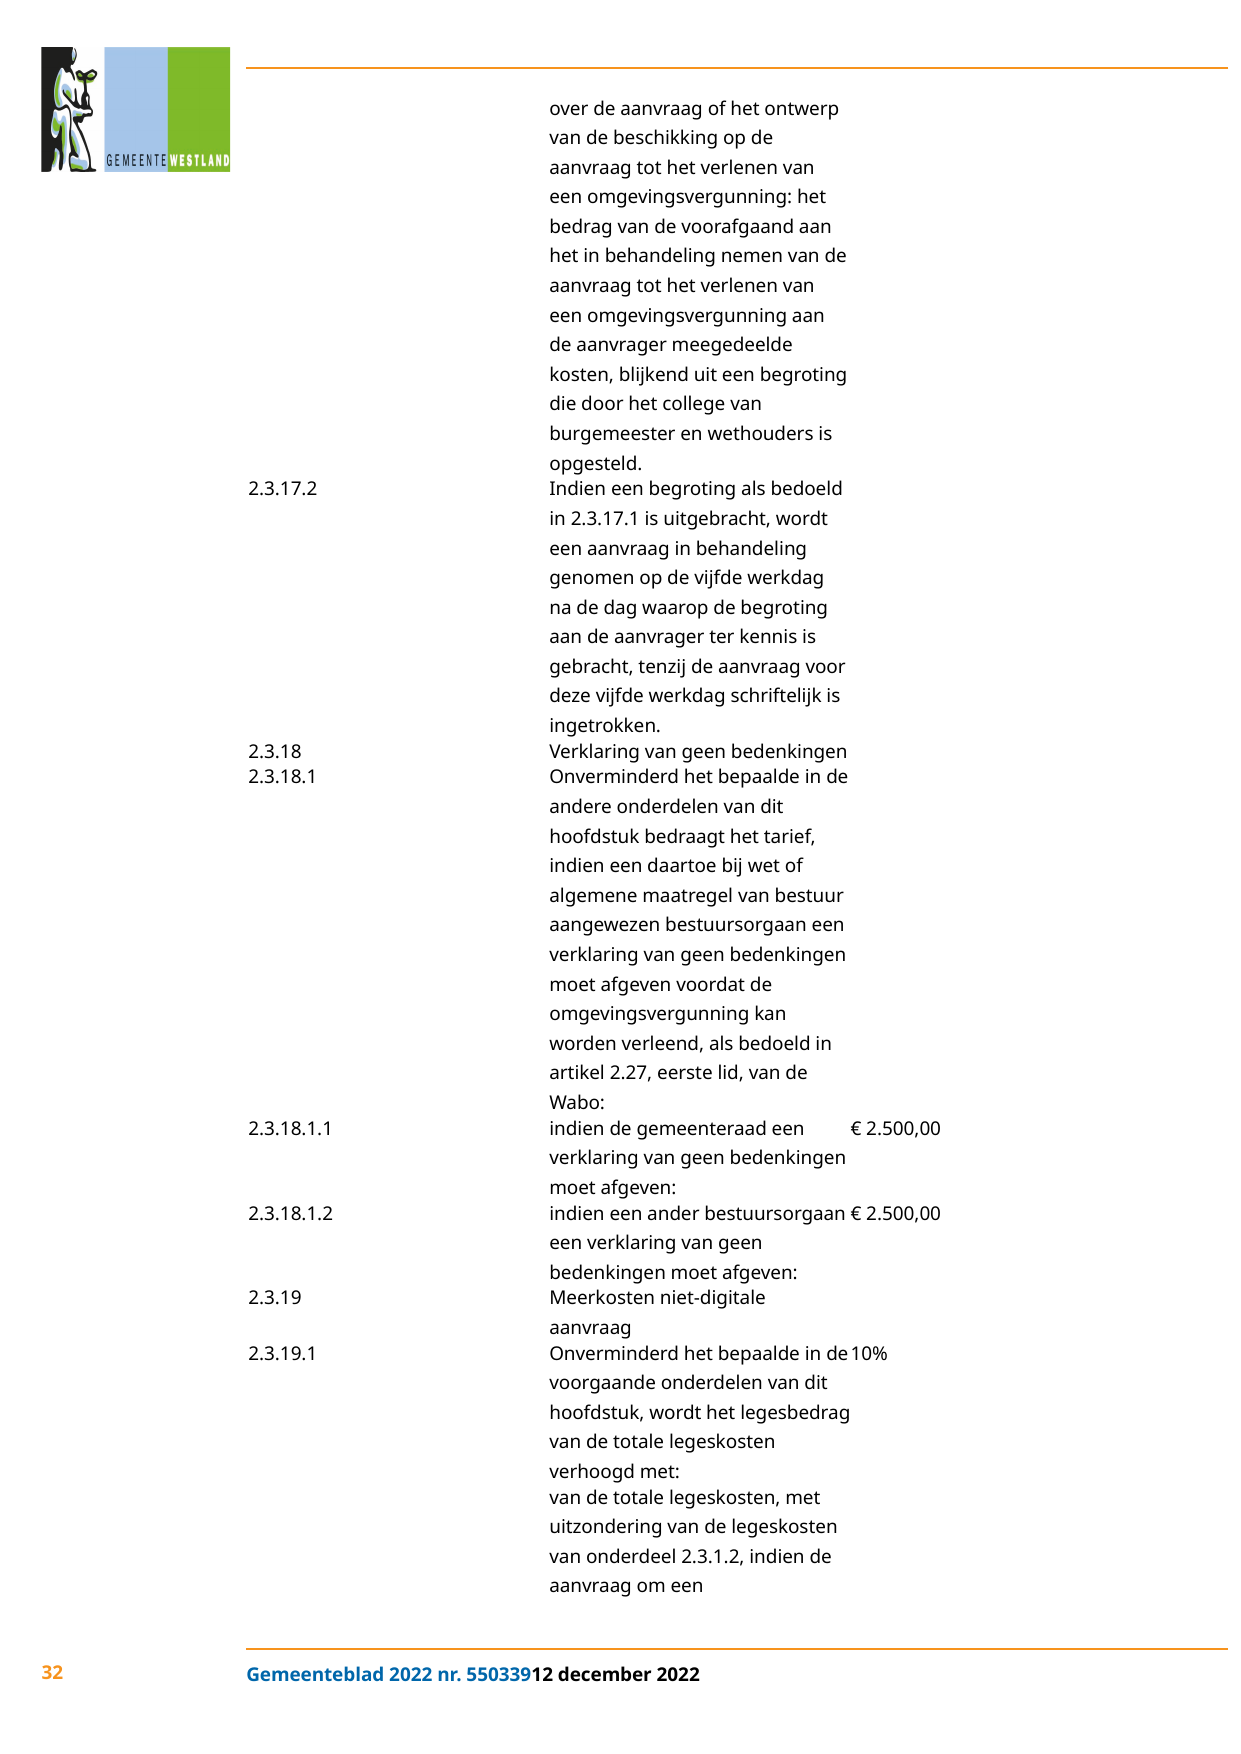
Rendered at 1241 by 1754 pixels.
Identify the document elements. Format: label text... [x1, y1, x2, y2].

table_cell 2.3.18 [248, 738, 549, 764]
table_cell 2.3.18.1 [248, 764, 549, 1115]
table_cell [248, 95, 549, 476]
table_cell 2.3.18.1.2 [248, 1200, 549, 1284]
table_cell van de totale legeskosten, met uitzondering van de legeskosten van onderdeel 2.3.1.2, indien de aanvraag om een [549, 1484, 850, 1598]
table_cell [850, 764, 1152, 1115]
table_cell [850, 1484, 1152, 1598]
table_cell 2.3.17.2 [248, 476, 549, 738]
table_cell 10% [850, 1340, 1152, 1484]
table_cell € 2.500,00 [850, 1200, 1152, 1284]
table_cell Onverminderd het bepaalde in de andere onderdelen van dit hoofdstuk bedraagt het tarief, indien een daartoe bij wet of algemene maatregel van bestuur aangewezen bestuursorgaan een verklaring van geen bedenkingen moet afgeven voordat de omgevingsvergunning kan worden verleend, als bedoeld in artikel 2.27, eerste lid, van de Wabo: [549, 764, 850, 1115]
table_cell [850, 738, 1152, 764]
table_cell Indien een begroting als bedoeld in 2.3.17.1 is uitgebracht, wordt een aanvraag in behandeling genomen op de vijfde werkdag na de dag waarop de begroting aan de aanvrager ter kennis is gebracht, tenzij de aanvraag voor deze vijfde werkdag schriftelijk is ingetrokken. [549, 476, 850, 738]
table_cell Onverminderd het bepaalde in de voorgaande onderdelen van dit hoofdstuk, wordt het legesbedrag van de totale legeskosten verhoogd met: [549, 1340, 850, 1484]
table_cell over de aanvraag of het ontwerp van de beschikking op de aanvraag tot het verlenen van een omgevingsvergunning: het bedrag van de voorafgaand aan het in behandeling nemen van de aanvraag tot het verlenen van een omgevingsvergunning aan de aanvrager meegedeelde kosten, blijkend uit een begroting die door het college van burgemeester en wethouders is opgesteld. [549, 95, 850, 476]
table_cell 2.3.19.1 [248, 1340, 549, 1484]
table_cell [248, 1484, 549, 1598]
table_cell indien een ander bestuursorgaan een verklaring van geen bedenkingen moet afgeven: [549, 1200, 850, 1284]
table_cell 2.3.18.1.1 [248, 1115, 549, 1200]
table_cell 2.3.19 [248, 1285, 549, 1340]
table_cell Verklaring van geen bedenkingen [549, 738, 850, 764]
table_cell [850, 1285, 1152, 1340]
picture [41, 47, 231, 172]
table_cell € 2.500,00 [850, 1115, 1152, 1200]
table_cell indien de gemeenteraad een verklaring van geen bedenkingen moet afgeven: [549, 1115, 850, 1200]
table_cell Meerkosten niet-digitale aanvraag [549, 1285, 850, 1340]
table_cell [850, 476, 1152, 738]
table_cell [850, 95, 1152, 476]
